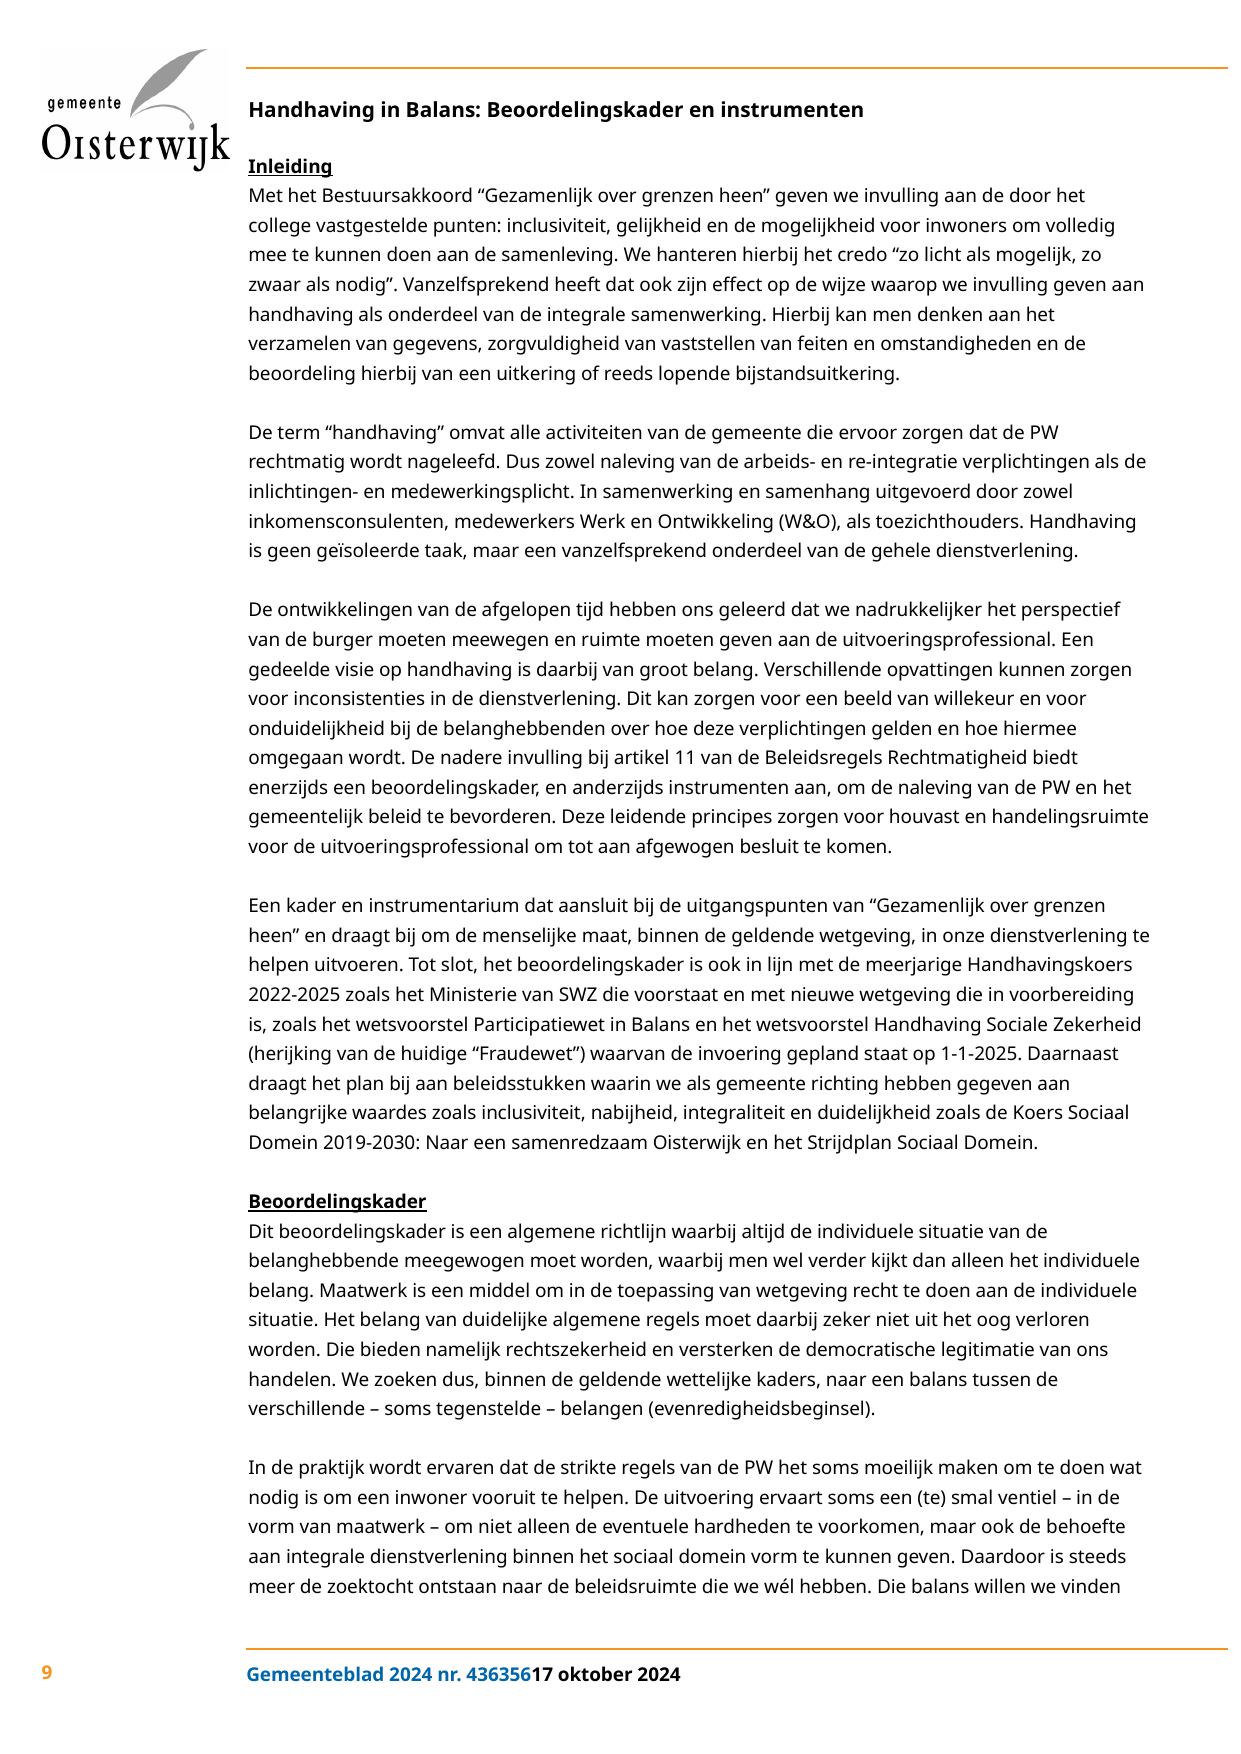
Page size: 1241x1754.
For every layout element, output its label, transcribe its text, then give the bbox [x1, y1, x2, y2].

text Een kader en instrumentarium dat aansluit bij de uitgangspunten van “Gezamenlijk over grenzen heen” en draagt bij om de menselijke maat, binnen de geldende wetgeving, in onze dienstverlening te helpen uitvoeren. Tot slot, het beoordelingskader is ook in lijn met de meerjarige Handhavingskoers 2022-2025 zoals het Ministerie van SWZ die voorstaat en met nieuwe wetgeving die in voorbereiding is, zoals het wetsvoorstel Participatiewet in Balans en het wetsvoorstel Handhaving Sociale Zekerheid (herijking van de huidige “Fraudewet”) waarvan de invoering gepland staat op 1-1-2025. Daarnaast draagt het plan bij aan beleidsstukken waarin we als gemeente richting hebben gegeven aan belangrijke waardes zoals inclusiviteit, nabijheid, integraliteit en duidelijkheid zoals de Koers Sociaal Domein 2019-2030: Naar een samenredzaam Oisterwijk en het Strijdplan Sociaal Domein. [248, 892, 1152, 1155]
text Inleiding [248, 153, 1152, 179]
text Dit beoordelingskader is een algemene richtlijn waarbij altijd de individuele situatie van de belanghebbende meegewogen moet worden, waarbij men wel verder kijkt dan alleen het individuele belang. Maatwerk is een middel om in de toepassing van wetgeving recht te doen aan de individuele situatie. Het belang van duidelijke algemene regels moet daarbij zeker niet uit het oog verloren worden. Die bieden namelijk rechtszekerheid en versterken de democratische legitimatie van ons handelen. We zoeken dus, binnen de geldende wettelijke kaders, naar een balans tussen de verschillende – soms tegenstelde – belangen (evenredigheidsbeginsel). [248, 1218, 1152, 1421]
text Handhaving in Balans: Beoordelingskader en instrumenten [248, 95, 1152, 123]
text Met het Bestuursakkoord “Gezamenlijk over grenzen heen” geven we invulling aan de door het college vastgestelde punten: inclusiviteit, gelijkheid en de mogelijkheid voor inwoners om volledig mee te kunnen doen aan de samenleving. We hanteren hierbij het credo “zo licht als mogelijk, zo zwaar als nodig”. Vanzelfsprekend heeft dat ook zijn effect op de wijze waarop we invulling geven aan handhaving als onderdeel van de integrale samenwerking. Hierbij kan men denken aan het verzamelen van gegevens, zorgvuldigheid van vaststellen van feiten en omstandigheden en de beoordeling hierbij van een uitkering of reeds lopende bijstandsuitkering. [248, 182, 1152, 386]
text Beoordelingskader [248, 1188, 1152, 1214]
text In de praktijk wordt ervaren dat de strikte regels van de PW het soms moeilijk maken om te doen wat nodig is om een inwoner vooruit te helpen. De uitvoering ervaart soms een (te) smal ventiel – in de vorm van maatwerk – om niet alleen de eventuele hardheden te voorkomen, maar ook de behoefte aan integrale dienstverlening binnen het sociaal domein vorm te kunnen geven. Daardoor is steeds meer de zoektocht ontstaan naar de beleidsruimte die we wél hebben. Die balans willen we vinden [248, 1454, 1152, 1599]
text De ontwikkelingen van de afgelopen tijd hebben ons geleerd dat we nadrukkelijker het perspectief van de burger moeten meewegen en ruimte moeten geven aan de uitvoeringsprofessional. Een gedeelde visie op handhaving is daarbij van groot belang. Verschillende opvattingen kunnen zorgen voor inconsistenties in de dienstverlening. Dit kan zorgen voor een beeld van willekeur en voor onduidelijkheid bij de belanghebbenden over hoe deze verplichtingen gelden en hoe hiermee omgegaan wordt. De nadere invulling bij artikel 11 van de Beleidsregels Rechtmatigheid biedt enerzijds een beoordelingskader, en anderzijds instrumenten aan, om de naleving van de PW en het gemeentelijk beleid te bevorderen. Deze leidende principes zorgen voor houvast en handelingsruimte voor de uitvoeringsprofessional om tot aan afgewogen besluit te komen. [248, 597, 1152, 859]
text De term “handhaving” omvat alle activiteiten van de gemeente die ervoor zorgen dat de PW rechtmatig wordt nageleefd. Dus zowel naleving van de arbeids- en re-integratie verplichtingen als de inlichtingen- en medewerkingsplicht. In samenwerking en samenhang uitgevoerd door zowel inkomensconsulenten, medewerkers Werk en Ontwikkeling (W&O), als toezichthouders. Handhaving is geen geïsoleerde taak, maar een vanzelfsprekend onderdeel van de gehele dienstverlening. [248, 419, 1152, 563]
picture [41, 47, 231, 172]
